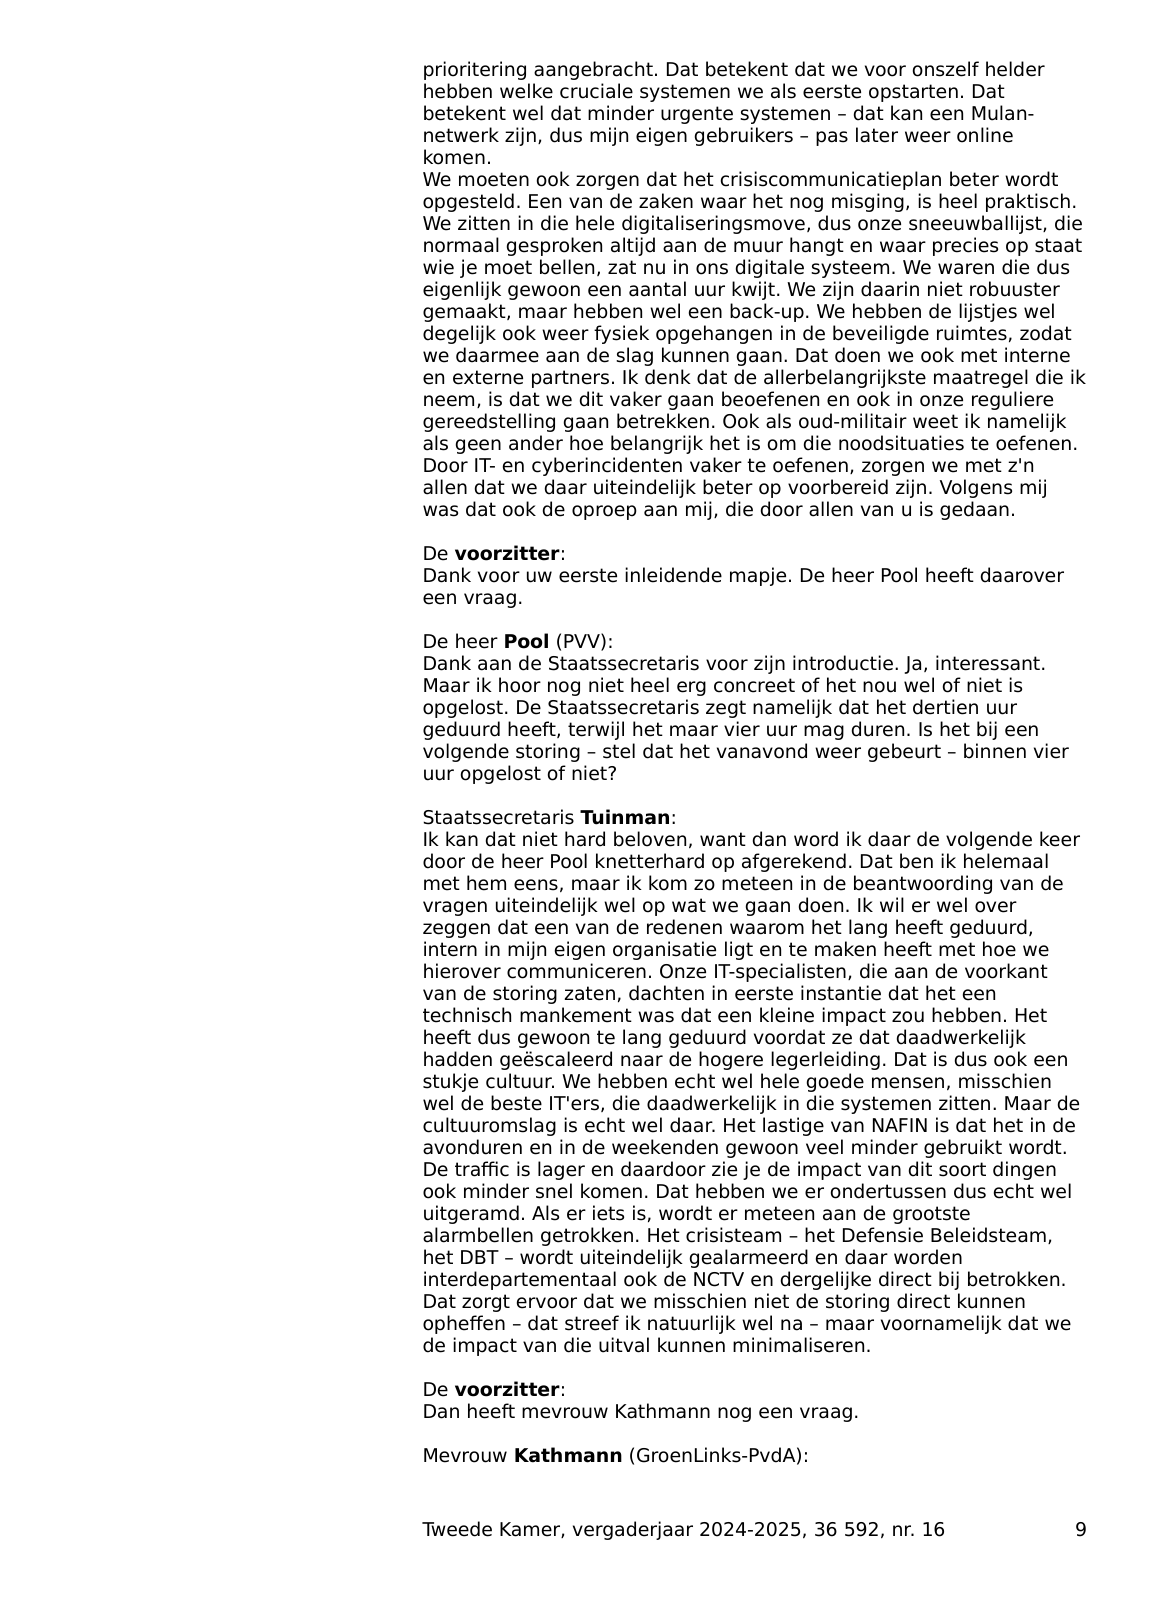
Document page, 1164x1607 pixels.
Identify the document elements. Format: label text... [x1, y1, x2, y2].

text Dank aan de Staatssecretaris voor zijn introductie. Ja, interessant. Maar ik hoor nog niet heel erg concreet of het nou wel of niet is opgelost. De Staatssecretaris zegt namelijk dat het dertien uur geduurd heeft, terwijl het maar vier uur mag duren. Is het bij een volgende storing – stel dat het vanavond weer gebeurt – binnen vier uur opgelost of niet? [422, 653, 1087, 785]
text We moeten ook zorgen dat het crisiscommunicatieplan beter wordt opgesteld. Een van de zaken waar het nog misging, is heel praktisch. We zitten in die hele digitaliseringsmove, dus onze sneeuwballijst, die normaal gesproken altijd aan de muur hangt en waar precies op staat wie je moet bellen, zat nu in ons digitale systeem. We waren die dus eigenlijk gewoon een aantal uur kwijt. We zijn daarin niet robuuster gemaakt, maar hebben wel een back-up. We hebben de lijstjes wel degelijk ook weer fysiek opgehangen in de beveiligde ruimtes, zodat we daarmee aan de slag kunnen gaan. Dat doen we ook met interne en externe partners. Ik denk dat de allerbelangrijkste maatregel die ik neem, is dat we dit vaker gaan beoefenen en ook in onze reguliere gereedstelling gaan betrekken. Ook als oud-militair weet ik namelijk als geen ander hoe belangrijk het is om die noodsituaties te oefenen. Door IT- en cyberincidenten vaker te oefenen, zorgen we met z'n allen dat we daar uiteindelijk beter op voorbereid zijn. Volgens mij was dat ook de oproep aan mij, die door allen van u is gedaan. [422, 169, 1087, 521]
text Mevrouw Kathmann (GroenLinks-PvdA): [422, 1445, 1087, 1467]
text Ik kan dat niet hard beloven, want dan word ik daar de volgende keer door de heer Pool knetterhard op afgerekend. Dat ben ik helemaal met hem eens, maar ik kom zo meteen in de beantwoording van de vragen uiteindelijk wel op wat we gaan doen. Ik wil er wel over zeggen dat een van de redenen waarom het lang heeft geduurd, intern in mijn eigen organisatie ligt en te maken heeft met hoe we hierover communiceren. Onze IT-specialisten, die aan de voorkant van de storing zaten, dachten in eerste instantie dat het een technisch mankement was dat een kleine impact zou hebben. Het heeft dus gewoon te lang geduurd voordat ze dat daadwerkelijk hadden geëscaleerd naar de hogere legerleiding. Dat is dus ook een stukje cultuur. We hebben echt wel hele goede mensen, misschien wel de beste IT'ers, die daadwerkelijk in die systemen zitten. Maar de cultuuromslag is echt wel daar. Het lastige van NAFIN is dat het in de avonduren en in de weekenden gewoon veel minder gebruikt wordt. De traffic is lager en daardoor zie je de impact van dit soort dingen ook minder snel komen. Dat hebben we er ondertussen dus echt wel uitgeramd. Als er iets is, wordt er meteen aan de grootste alarmbellen getrokken. Het crisisteam – het Defensie Beleidsteam, het DBT – wordt uiteindelijk gealarmeerd en daar worden interdepartementaal ook de NCTV en dergelijke direct bij betrokken. Dat zorgt ervoor dat we misschien niet de storing direct kunnen opheffen – dat streef ik natuurlijk wel na – maar voornamelijk dat we de impact van die uitval kunnen minimaliseren. [422, 829, 1087, 1356]
text Dank voor uw eerste inleidende mapje. De heer Pool heeft daarover een vraag. [422, 565, 1087, 609]
text De voorzitter: [422, 1379, 1087, 1401]
text prioritering aangebracht. Dat betekent dat we voor onszelf helder hebben welke cruciale systemen we als eerste opstarten. Dat betekent wel dat minder urgente systemen – dat kan een Mulan-netwerk zijn, dus mijn eigen gebruikers – pas later weer online komen. [422, 59, 1087, 169]
text De heer Pool (PVV): [422, 631, 1087, 653]
text Staatssecretaris Tuinman: [422, 807, 1087, 829]
text De voorzitter: [422, 543, 1087, 565]
text Dan heeft mevrouw Kathmann nog een vraag. [422, 1401, 1087, 1423]
